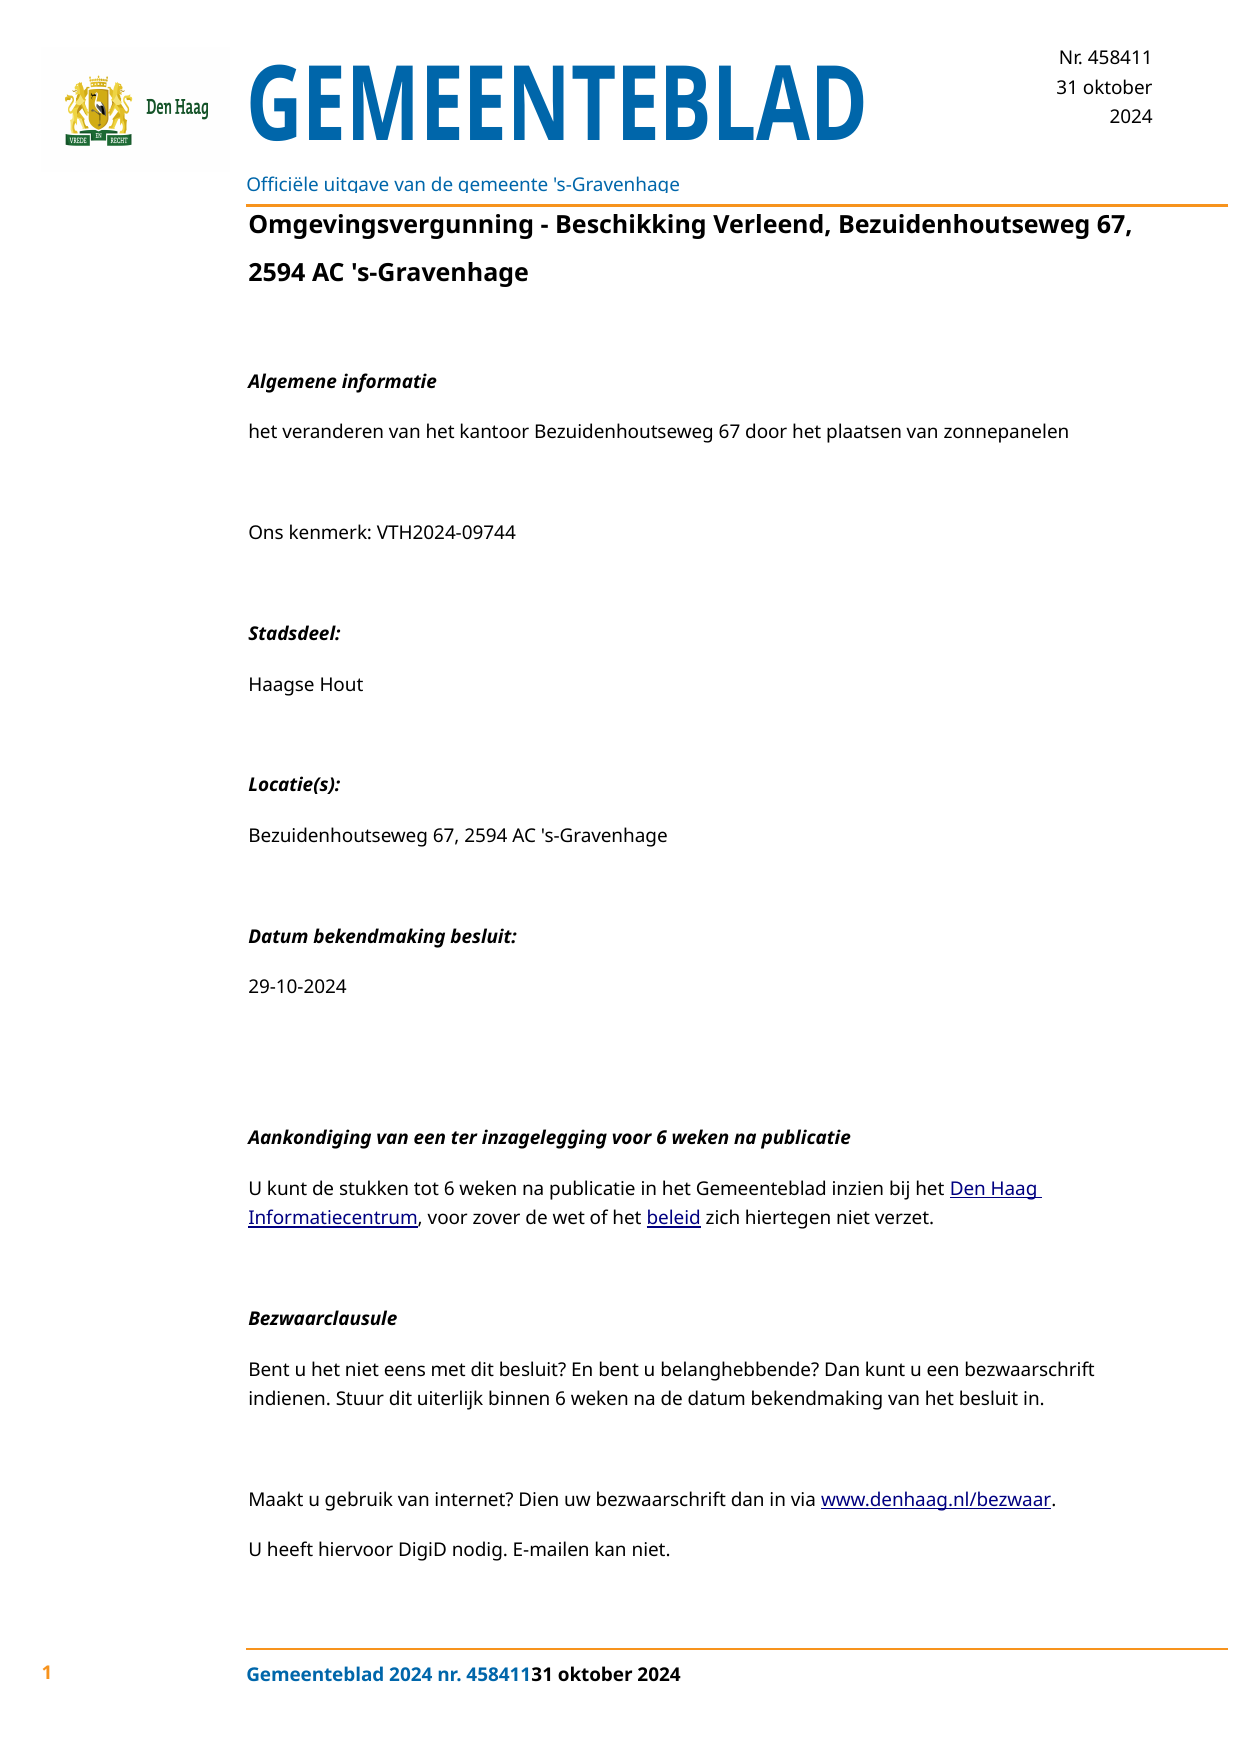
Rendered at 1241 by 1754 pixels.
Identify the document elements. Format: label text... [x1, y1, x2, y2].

text het veranderen van het kantoor Bezuidenhoutseweg 67 door het plaatsen van zonnepanelen [248, 419, 1152, 444]
picture [41, 47, 231, 172]
text Ons kenmerk: VTH2024-09744 [248, 519, 1152, 545]
text Stadsdeel: [248, 620, 1152, 646]
text U heeft hiervoor DigiD nodig. E-mailen kan niet. [248, 1537, 1152, 1562]
text Locatie(s): [248, 772, 1152, 797]
text Bezuidenhoutseweg 67, 2594 AC 's-Gravenhage [248, 822, 1152, 848]
text Omgevingsvergunning - Beschikking Verleend, Bezuidenhoutseweg 67, 2594 AC 's-Gravenhage [248, 207, 1152, 288]
text Datum bekendmaking besluit: [248, 923, 1152, 949]
text Bent u het niet eens met dit besluit? En bent u belanghebbende? Dan kunt u een bezwaarschrift indienen. Stuur dit uiterlijk binnen 6 weken na de datum bekendmaking van het besluit in. [248, 1356, 1152, 1411]
text Algemene informatie [248, 368, 1152, 394]
text Maakt u gebruik van internet? Dien uw bezwaarschrift dan in via www.denhaag.nl/bezwaar. [248, 1486, 1152, 1512]
text Aankondiging van een ter inzagelegging voor 6 weken na publicatie [248, 1124, 1152, 1150]
text U kunt de stukken tot 6 weken na publicatie in het Gemeenteblad inzien bij het Den Haag Informatiecentrum, voor zover de wet of het beleid zich hiertegen niet verzet. [248, 1175, 1152, 1230]
text Bezwaarclausule [248, 1305, 1152, 1331]
text 29-10-2024 [248, 973, 1152, 999]
text Haagse Hout [248, 671, 1152, 697]
